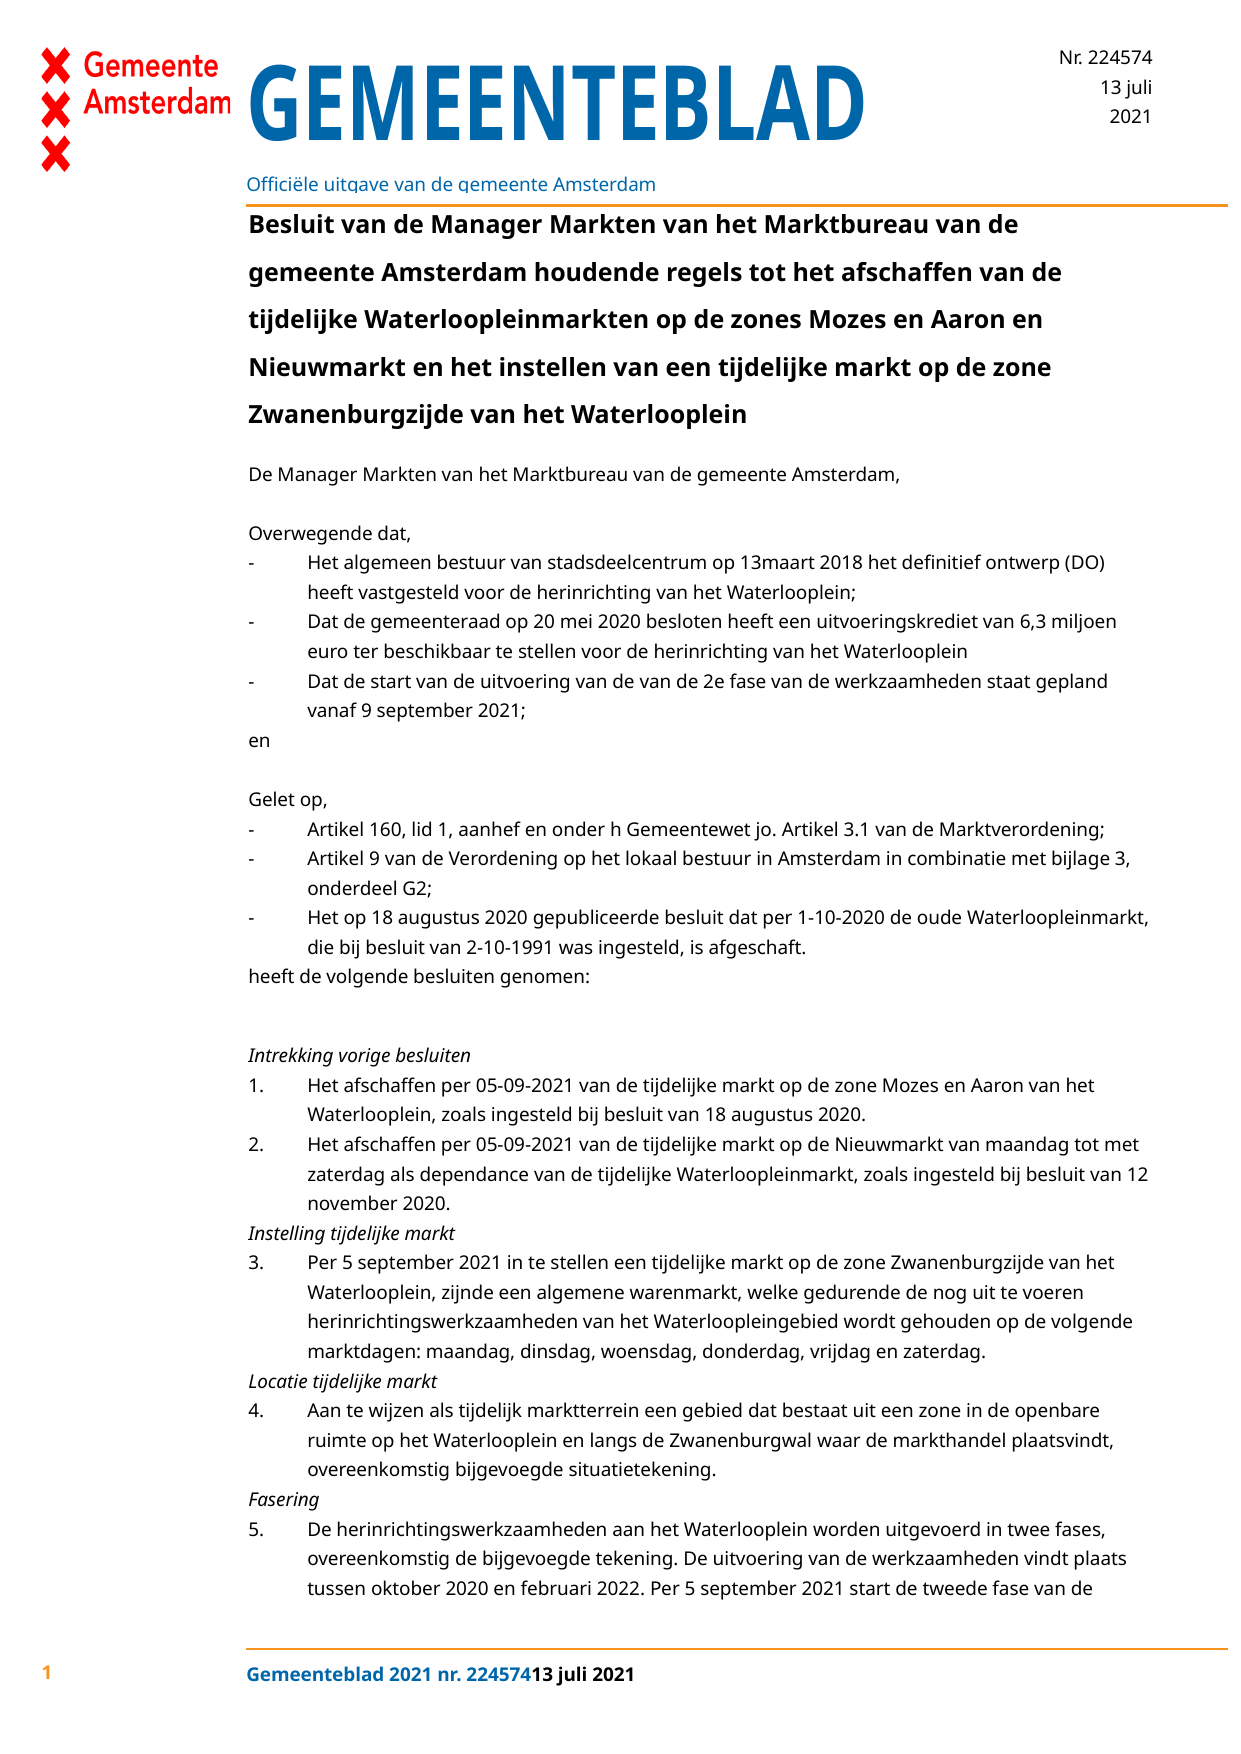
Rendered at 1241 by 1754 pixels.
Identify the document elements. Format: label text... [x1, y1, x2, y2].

text Overwegende dat, [248, 520, 1152, 546]
text Intrekking vorige besluiten [248, 1042, 1152, 1068]
text Locatie tijdelijke markt [248, 1368, 1152, 1394]
list Dat de start van de uitvoering van de van de 2e fase van de werkzaamheden staat gepland vanaf 9 september 2021; [248, 668, 1152, 723]
text De Manager Markten van het Marktbureau van de gemeente Amsterdam, [248, 461, 1152, 486]
text Instelling tijdelijke markt [248, 1220, 1152, 1246]
list Het op 18 augustus 2020 gepubliceerde besluit dat per 1-10-2020 de oude Waterloopleinmarkt, die bij besluit van 2-10-1991 was ingesteld, is afgeschaft. [248, 904, 1152, 960]
list De herinrichtingswerkzaamheden aan het Waterlooplein worden uitgevoerd in twee fases, overeenkomstig de bijgevoegde tekening. De uitvoering van de werkzaamheden vindt plaats tussen oktober 2020 en februari 2022. Per 5 september 2021 start de tweede fase van de [248, 1516, 1152, 1601]
list Artikel 160, lid 1, aanhef en onder h Gemeentewet jo. Artikel 3.1 van de Marktverordening; [248, 816, 1152, 841]
list Het algemeen bestuur van stadsdeelcentrum op 13maart 2018 het definitief ontwerp (DO) heeft vastgesteld voor de herinrichting van het Waterlooplein; [248, 549, 1152, 605]
text en [248, 727, 1152, 753]
list Het afschaffen per 05-09-2021 van de tijdelijke markt op de zone Mozes en Aaron van het Waterlooplein, zoals ingesteld bij besluit van 18 augustus 2020. [248, 1072, 1152, 1127]
text Besluit van de Manager Markten van het Marktbureau van de gemeente Amsterdam houdende regels tot het afschaffen van de tijdelijke Waterloopleinmarkten op de zones Mozes en Aaron en Nieuwmarkt en het instellen van een tijdelijke markt op de zone Zwanenburgzijde van het Waterlooplein [248, 207, 1152, 431]
list Het afschaffen per 05-09-2021 van de tijdelijke markt op de Nieuwmarkt van maandag tot met zaterdag als dependance van de tijdelijke Waterloopleinmarkt, zoals ingesteld bij besluit van 12 november 2020. [248, 1131, 1152, 1216]
list Artikel 9 van de Verordening op het lokaal bestuur in Amsterdam in combinatie met bijlage 3, onderdeel G2; [248, 845, 1152, 901]
text heeft de volgende besluiten genomen: [248, 964, 1152, 989]
list Aan te wijzen als tijdelijk marktterrein een gebied dat bestaat uit een zone in de openbare ruimte op het Waterlooplein en langs de Zwanenburgwal waar de markthandel plaatsvindt, overeenkomstig bijgevoegde situatietekening. [248, 1397, 1152, 1482]
text Gelet op, [248, 786, 1152, 812]
picture [41, 47, 231, 172]
text Fasering [248, 1486, 1152, 1512]
list Per 5 september 2021 in te stellen een tijdelijke markt op de zone Zwanenburgzijde van het Waterlooplein, zijnde een algemene warenmarkt, welke gedurende de nog uit te voeren herinrichtingswerkzaamheden van het Waterloopleingebied wordt gehouden op de volgende marktdagen: maandag, dinsdag, woensdag, donderdag, vrijdag en zaterdag. [248, 1249, 1152, 1364]
list Dat de gemeenteraad op 20 mei 2020 besloten heeft een uitvoeringskrediet van 6,3 miljoen euro ter beschikbaar te stellen voor de herinrichting van het Waterlooplein [248, 609, 1152, 664]
